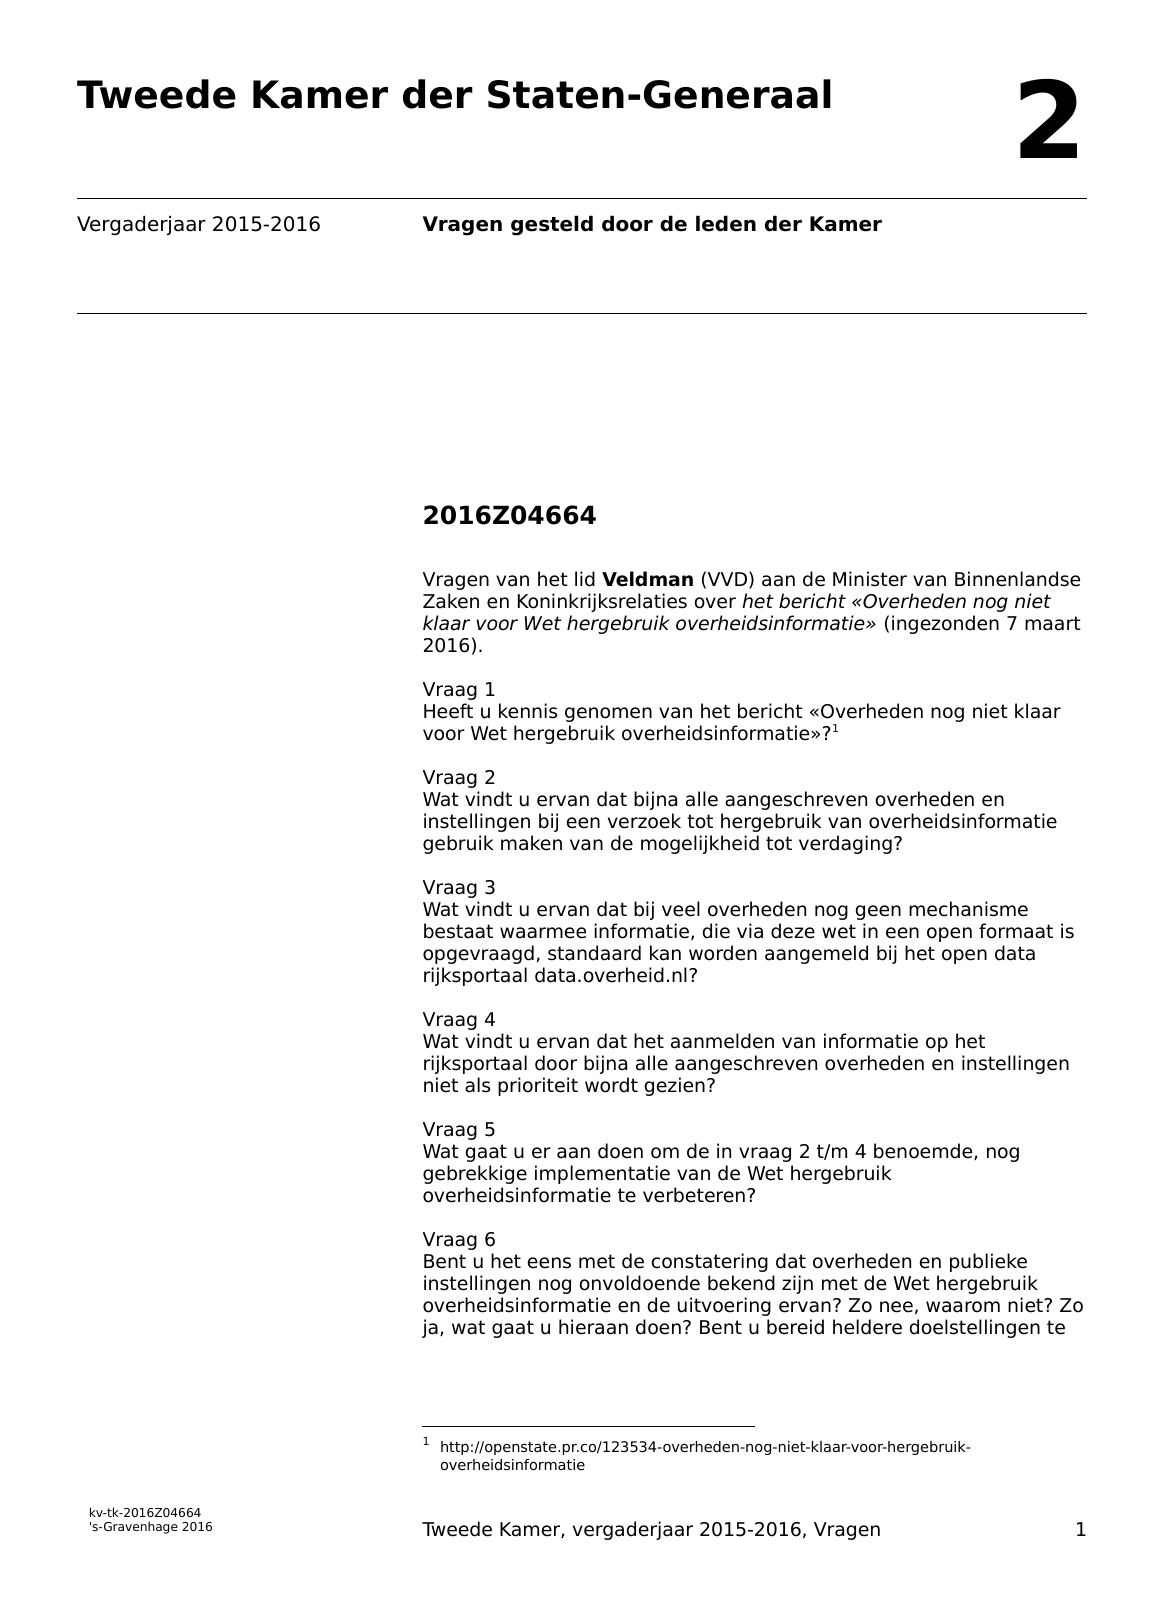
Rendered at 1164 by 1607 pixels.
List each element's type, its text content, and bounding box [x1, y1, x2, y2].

text Wat vindt u ervan dat bij veel overheden nog geen mechanisme bestaat waarmee informatie, die via deze wet in een open formaat is opgevraagd, standaard kan worden aangemeld bij het open data rijksportaal data.overheid.nl? [422, 899, 1087, 987]
text 2016Z04664 [422, 501, 1087, 531]
table_cell Vergaderjaar 2015-2016 [77, 199, 422, 313]
text Wat gaat u er aan doen om de in vraag 2 t/m 4 benoemde, nog gebrekkige implementatie van de Wet hergebruik overheidsinformatie te verbeteren? [422, 1141, 1087, 1207]
text Vragen van het lid Veldman (VVD) aan de Minister van Binnenlandse Zaken en Koninkrijksrelaties over het bericht «Overheden nog niet klaar voor Wet hergebruik overheidsinformatie» (ingezonden 7 maart 2016). [422, 569, 1087, 657]
table_cell Vragen gesteld door de leden der Kamer [422, 199, 1087, 313]
text 's-Gravenhage 2016 [88, 1520, 323, 1534]
text Vraag 6 [422, 1229, 1087, 1251]
text kv-tk-2016Z04664 [88, 1506, 323, 1520]
text Wat vindt u ervan dat het aanmelden van informatie op het rijksportaal door bijna alle aangeschreven overheden en instellingen niet als prioriteit wordt gezien? [422, 1031, 1087, 1097]
text Bent u het eens met de constatering dat overheden en publieke instellingen nog onvoldoende bekend zijn met de Wet hergebruik overheidsinformatie en de uitvoering ervan? Zo nee, waarom niet? Zo ja, wat gaat u hieraan doen? Bent u bereid heldere doelstellingen te [422, 1251, 1087, 1339]
text http://openstate.pr.co/123534-overheden-nog-niet-klaar-voor-hergebruik-overheidsinformatie [422, 1435, 1087, 1474]
text Vraag 5 [422, 1119, 1087, 1141]
text Vraag 4 [422, 1009, 1087, 1031]
text Vraag 3 [422, 877, 1087, 899]
table_header Tweede Kamer der Staten-Generaal [77, 59, 886, 198]
text Vraag 2 [422, 767, 1087, 789]
text Heeft u kennis genomen van het bericht «Overheden nog niet klaar voor Wet hergebruik overheidsinformatie»? [422, 701, 1087, 745]
text Wat vindt u ervan dat bijna alle aangeschreven overheden en instellingen bij een verzoek tot hergebruik van overheidsinformatie gebruik maken van de mogelijkheid tot verdaging? [422, 789, 1087, 855]
table_header 2 [886, 59, 1087, 198]
text Vraag 1 [422, 679, 1087, 701]
